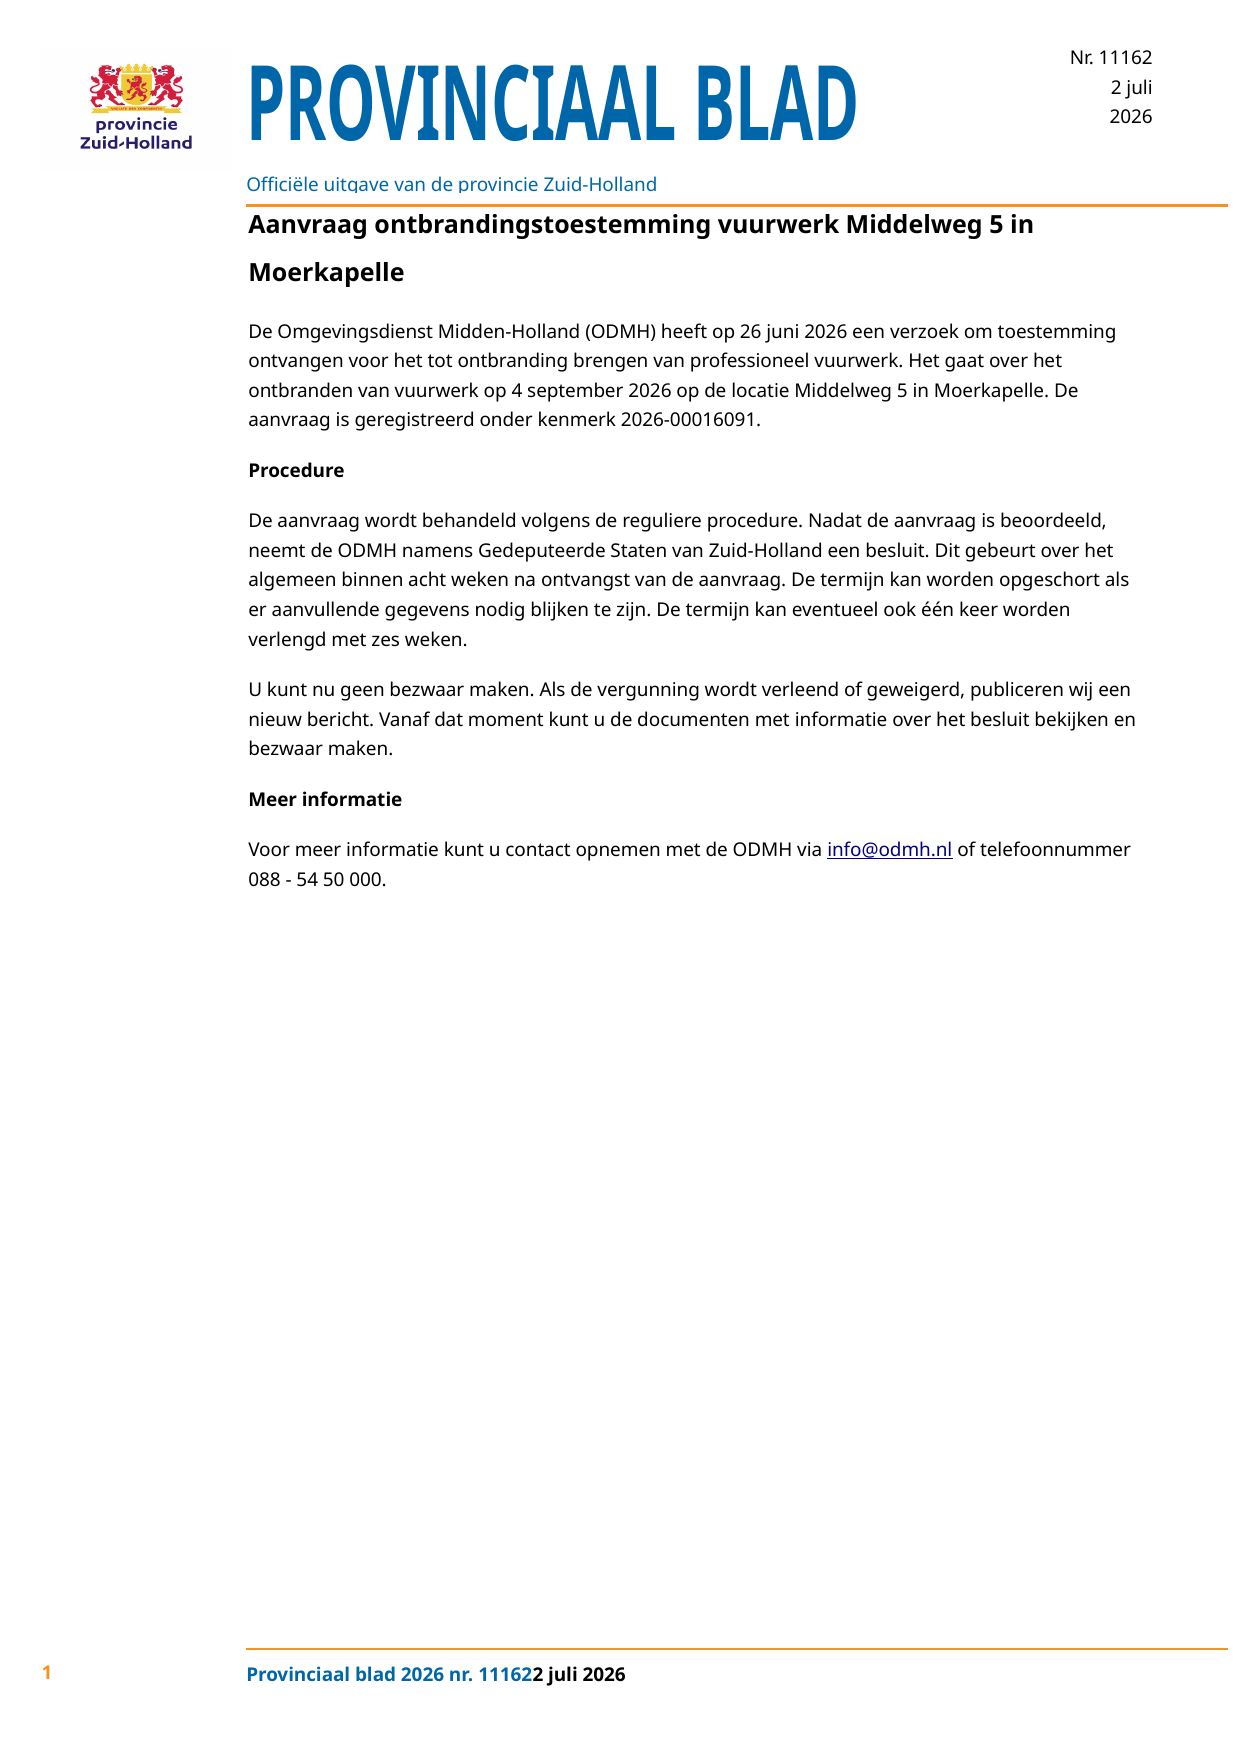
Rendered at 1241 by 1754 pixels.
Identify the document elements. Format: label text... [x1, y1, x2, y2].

text Procedure [248, 457, 1152, 483]
picture [41, 47, 231, 172]
text Aanvraag ontbrandingstoestemming vuurwerk Middelweg 5 in Moerkapelle [248, 207, 1152, 288]
text U kunt nu geen bezwaar maken. Als de vergunning wordt verleend of geweigerd, publiceren wij een nieuw bericht. Vanaf dat moment kunt u de documenten met informatie over het besluit bekijken en bezwaar maken. [248, 676, 1152, 761]
text De aanvraag wordt behandeld volgens de reguliere procedure. Nadat de aanvraag is beoordeeld, neemt de ODMH namens Gedeputeerde Staten van Zuid-Holland een besluit. Dit gebeurt over het algemeen binnen acht weken na ontvangst van de aanvraag. De termijn kan worden opgeschort als er aanvullende gegevens nodig blijken te zijn. De termijn kan eventueel ook één keer worden verlengd met zes weken. [248, 507, 1152, 652]
text Meer informatie [248, 786, 1152, 812]
text De Omgevingsdienst Midden-Holland (ODMH) heeft op 26 juni 2026 een verzoek om toestemming ontvangen voor het tot ontbranding brengen van professioneel vuurwerk. Het gaat over het ontbranden van vuurwerk op 4 september 2026 op de locatie Middelweg 5 in Moerkapelle. De aanvraag is geregistreerd onder kenmerk 2026-00016091. [248, 318, 1152, 432]
text Voor meer informatie kunt u contact opnemen met de ODMH via info@odmh.nl of telefoonnummer 088 - 54 50 000. [248, 836, 1152, 892]
